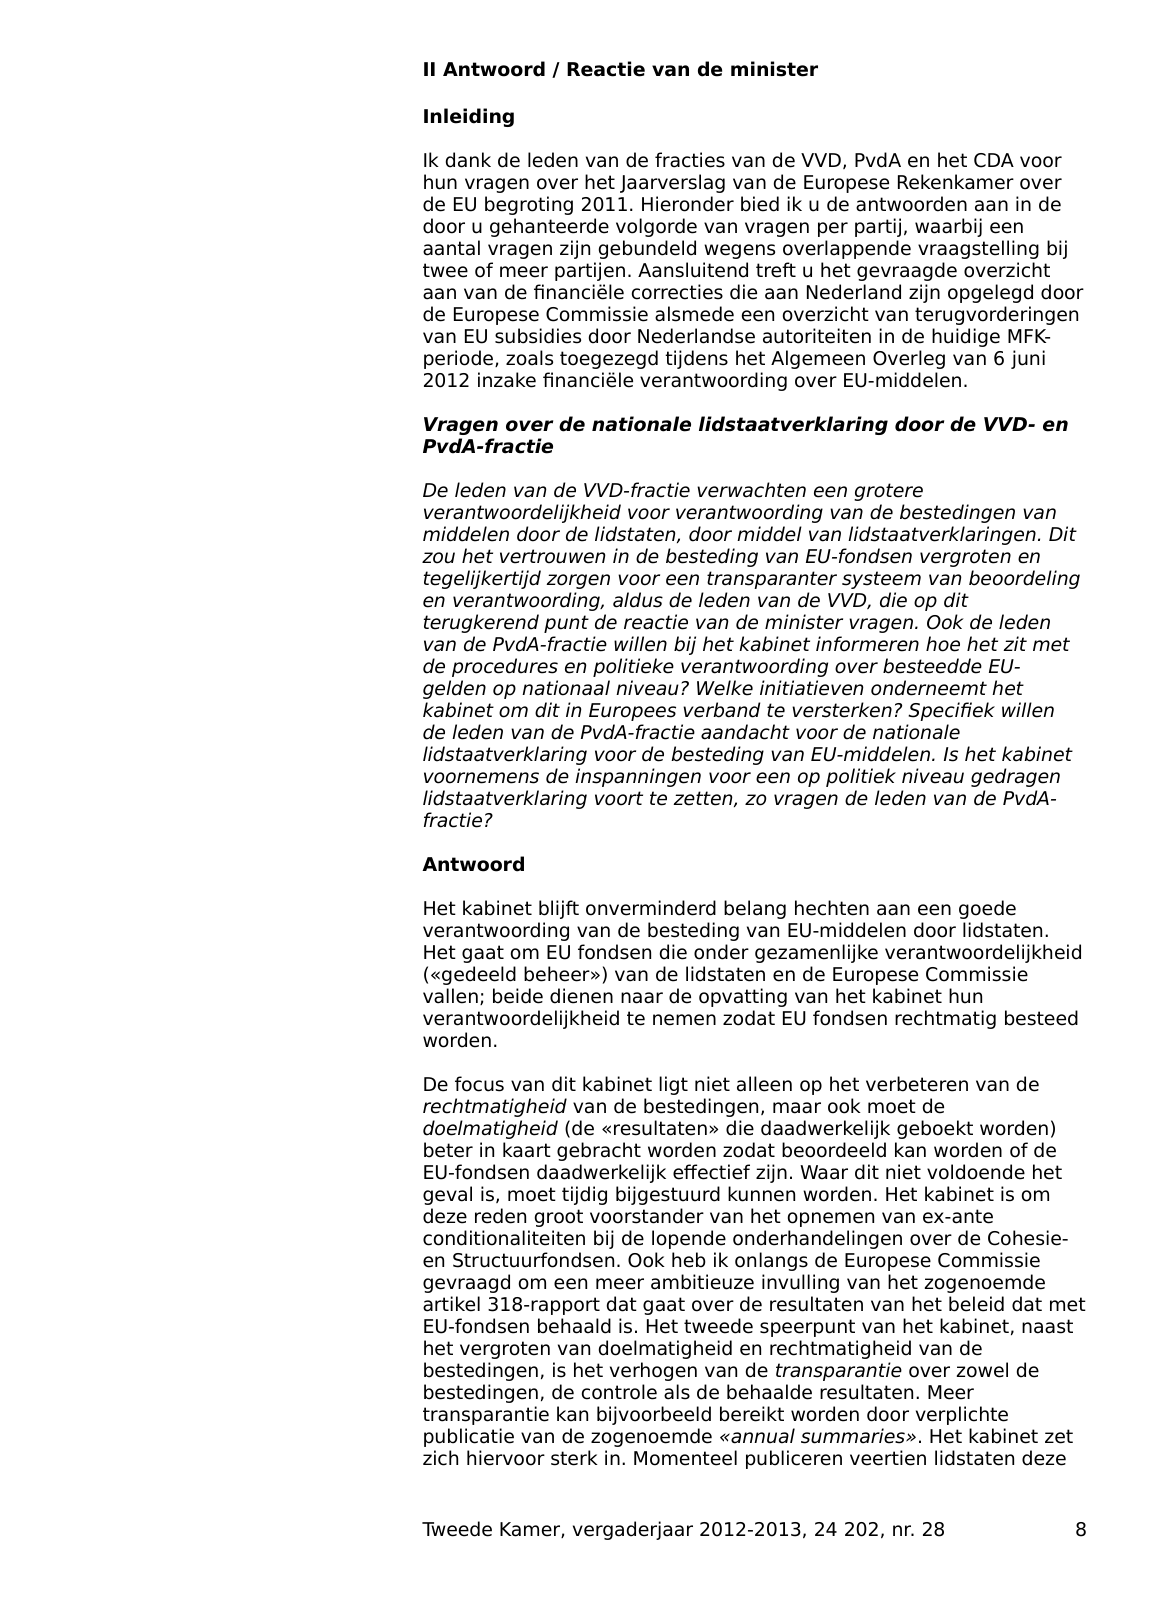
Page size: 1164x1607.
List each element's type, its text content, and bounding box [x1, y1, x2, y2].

subtitle II Antwoord / Reactie van de minister [422, 59, 1087, 81]
text De leden van de VVD-fractie verwachten een grotere verantwoordelijkheid voor verantwoording van de bestedingen van middelen door de lidstaten, door middel van lidstaatverklaringen. Dit zou het vertrouwen in de besteding van EU-fondsen vergroten en tegelijkertijd zorgen voor een transparanter systeem van beoordeling en verantwoording, aldus de leden van de VVD, die op dit terugkerend punt de reactie van de minister vragen. Ook de leden van de PvdA-fractie willen bij het kabinet informeren hoe het zit met de procedures en politieke verantwoording over besteedde EU-gelden op nationaal niveau? Welke initiatieven onderneemt het kabinet om dit in Europees verband te versterken? Specifiek willen de leden van de PvdA-fractie aandacht voor de nationale lidstaatverklaring voor de besteding van EU-middelen. Is het kabinet voornemens de inspanningen voor een op politiek niveau gedragen lidstaatverklaring voort te zetten, zo vragen de leden van de PvdA-fractie? [422, 480, 1087, 832]
subtitle Inleiding [422, 106, 1087, 128]
subtitle Vragen over de nationale lidstaatverklaring door de VVD- en PvdA-fractie [422, 414, 1087, 458]
text Het kabinet blijft onverminderd belang hechten aan een goede verantwoording van de besteding van EU-middelen door lidstaten. Het gaat om EU fondsen die onder gezamenlijke verantwoordelijkheid («gedeeld beheer») van de lidstaten en de Europese Commissie vallen; beide dienen naar de opvatting van het kabinet hun verantwoordelijkheid te nemen zodat EU fondsen rechtmatig besteed worden. [422, 898, 1087, 1052]
text De focus van dit kabinet ligt niet alleen op het verbeteren van de rechtmatigheid van de bestedingen, maar ook moet de doelmatigheid (de «resultaten» die daadwerkelijk geboekt worden) beter in kaart gebracht worden zodat beoordeeld kan worden of de EU-fondsen daadwerkelijk effectief zijn. Waar dit niet voldoende het geval is, moet tijdig bijgestuurd kunnen worden. Het kabinet is om deze reden groot voorstander van het opnemen van ex-ante conditionaliteiten bij de lopende onderhandelingen over de Cohesie- en Structuurfondsen. Ook heb ik onlangs de Europese Commissie gevraagd om een meer ambitieuze invulling van het zogenoemde artikel 318-rapport dat gaat over de resultaten van het beleid dat met EU-fondsen behaald is. Het tweede speerpunt van het kabinet, naast het vergroten van doelmatigheid en rechtmatigheid van de bestedingen, is het verhogen van de transparantie over zowel de bestedingen, de controle als de behaalde resultaten. Meer transparantie kan bijvoorbeeld bereikt worden door verplichte publicatie van de zogenoemde «annual summaries». Het kabinet zet zich hiervoor sterk in. Momenteel publiceren veertien lidstaten deze [422, 1074, 1087, 1470]
subtitle Antwoord [422, 854, 1087, 876]
text Ik dank de leden van de fracties van de VVD, PvdA en het CDA voor hun vragen over het Jaarverslag van de Europese Rekenkamer over de EU begroting 2011. Hieronder bied ik u de antwoorden aan in de door u gehanteerde volgorde van vragen per partij, waarbij een aantal vragen zijn gebundeld wegens overlappende vraagstelling bij twee of meer partijen. Aansluitend treft u het gevraagde overzicht aan van de financiële correcties die aan Nederland zijn opgelegd door de Europese Commissie alsmede een overzicht van terugvorderingen van EU subsidies door Nederlandse autoriteiten in de huidige MFK-periode, zoals toegezegd tijdens het Algemeen Overleg van 6 juni 2012 inzake financiële verantwoording over EU-middelen. [422, 150, 1087, 392]
